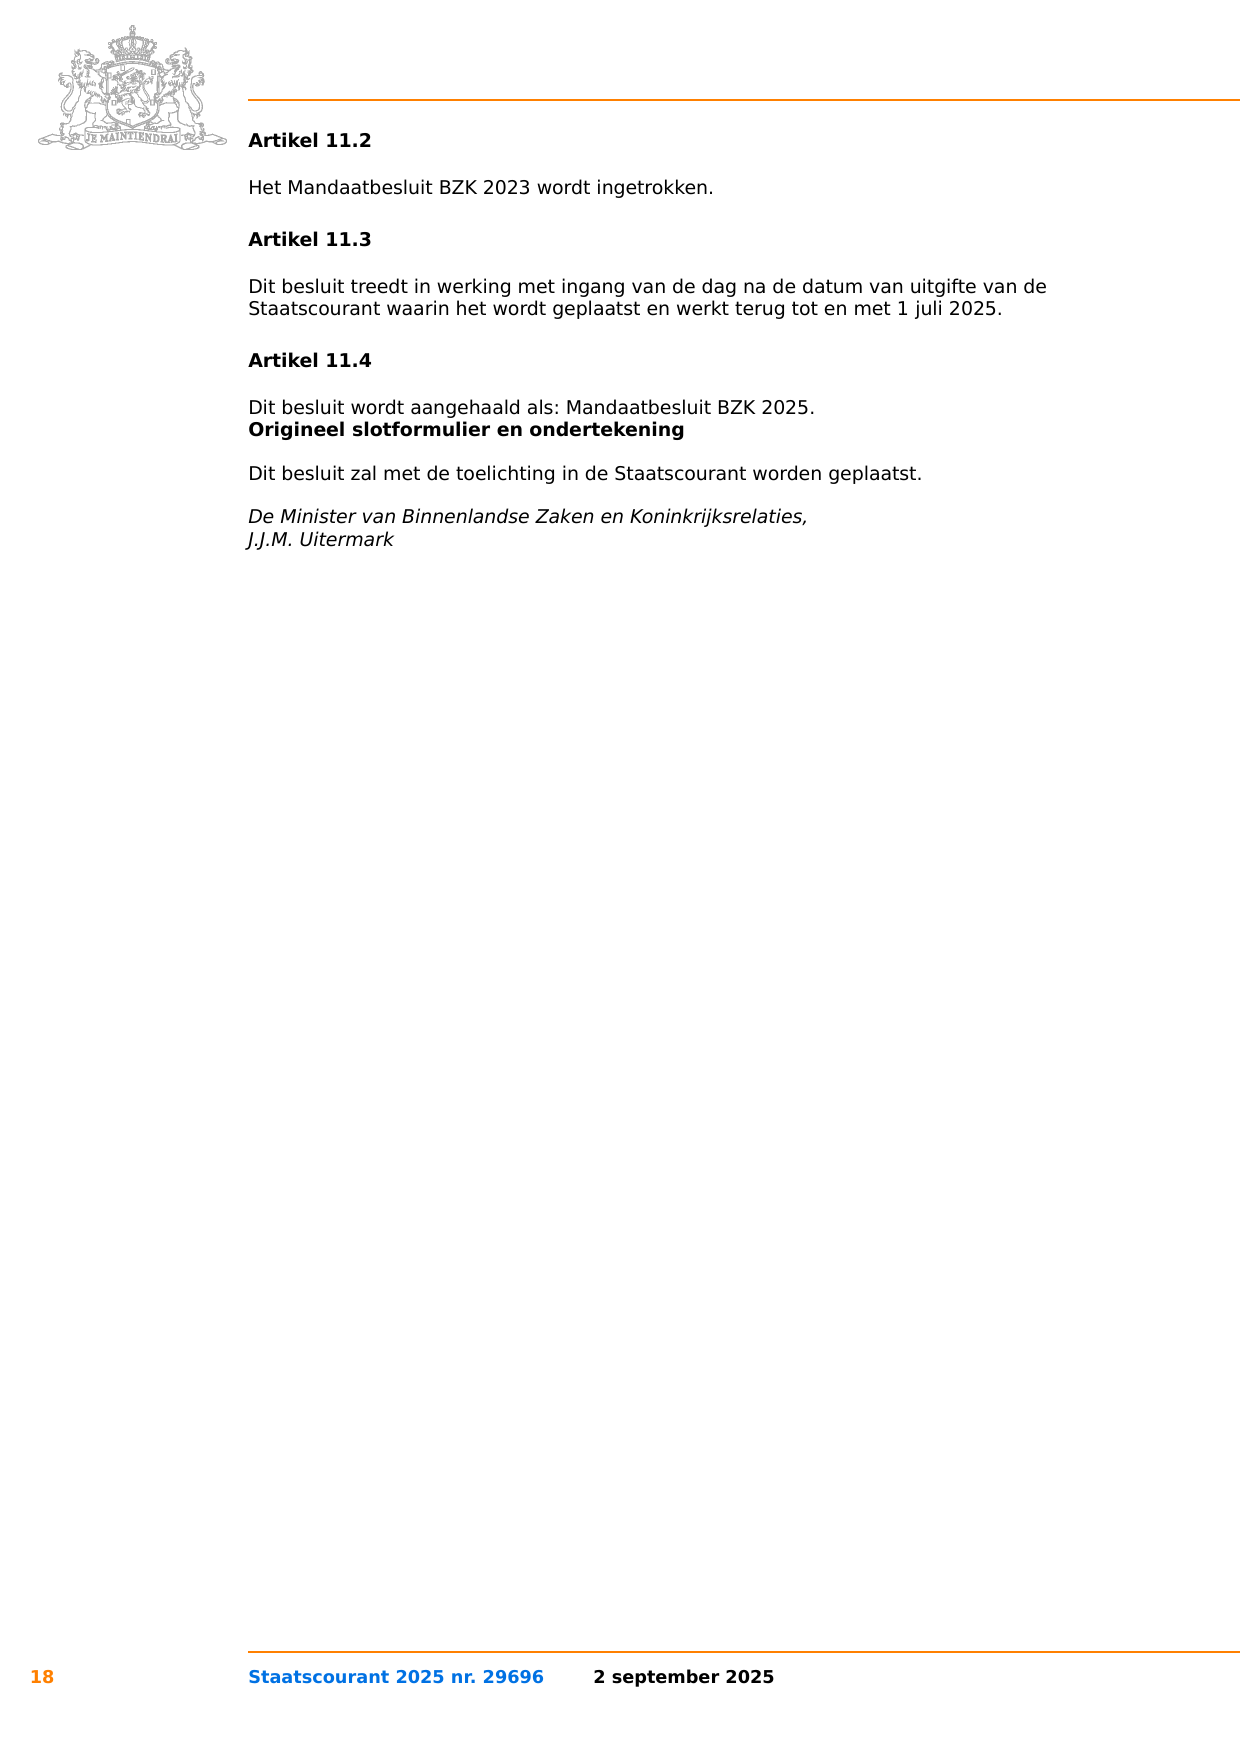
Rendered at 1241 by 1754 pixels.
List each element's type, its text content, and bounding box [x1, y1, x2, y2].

text De Minister van Binnenlandse Zaken en Koninkrijksrelaties, J.J.M. Uitermark [248, 506, 1163, 550]
text Dit besluit treedt in werking met ingang van de dag na de datum van uitgifte van de Staatscourant waarin het wordt geplaatst en werkt terug tot en met 1 juli 2025. [248, 276, 1163, 320]
text Origineel slotformulier en ondertekening [248, 419, 1163, 441]
text Dit besluit zal met de toelichting in de Staatscourant worden geplaatst. [248, 463, 1163, 484]
picture [38, 25, 227, 150]
text Het Mandaatbesluit BZK 2023 wordt ingetrokken. [248, 177, 1163, 199]
subtitle Artikel 11.3 [248, 229, 1163, 251]
text Dit besluit wordt aangehaald als: Mandaatbesluit BZK 2025. [248, 397, 1163, 419]
subtitle Artikel 11.4 [248, 350, 1163, 372]
subtitle Artikel 11.2 [248, 130, 1163, 152]
